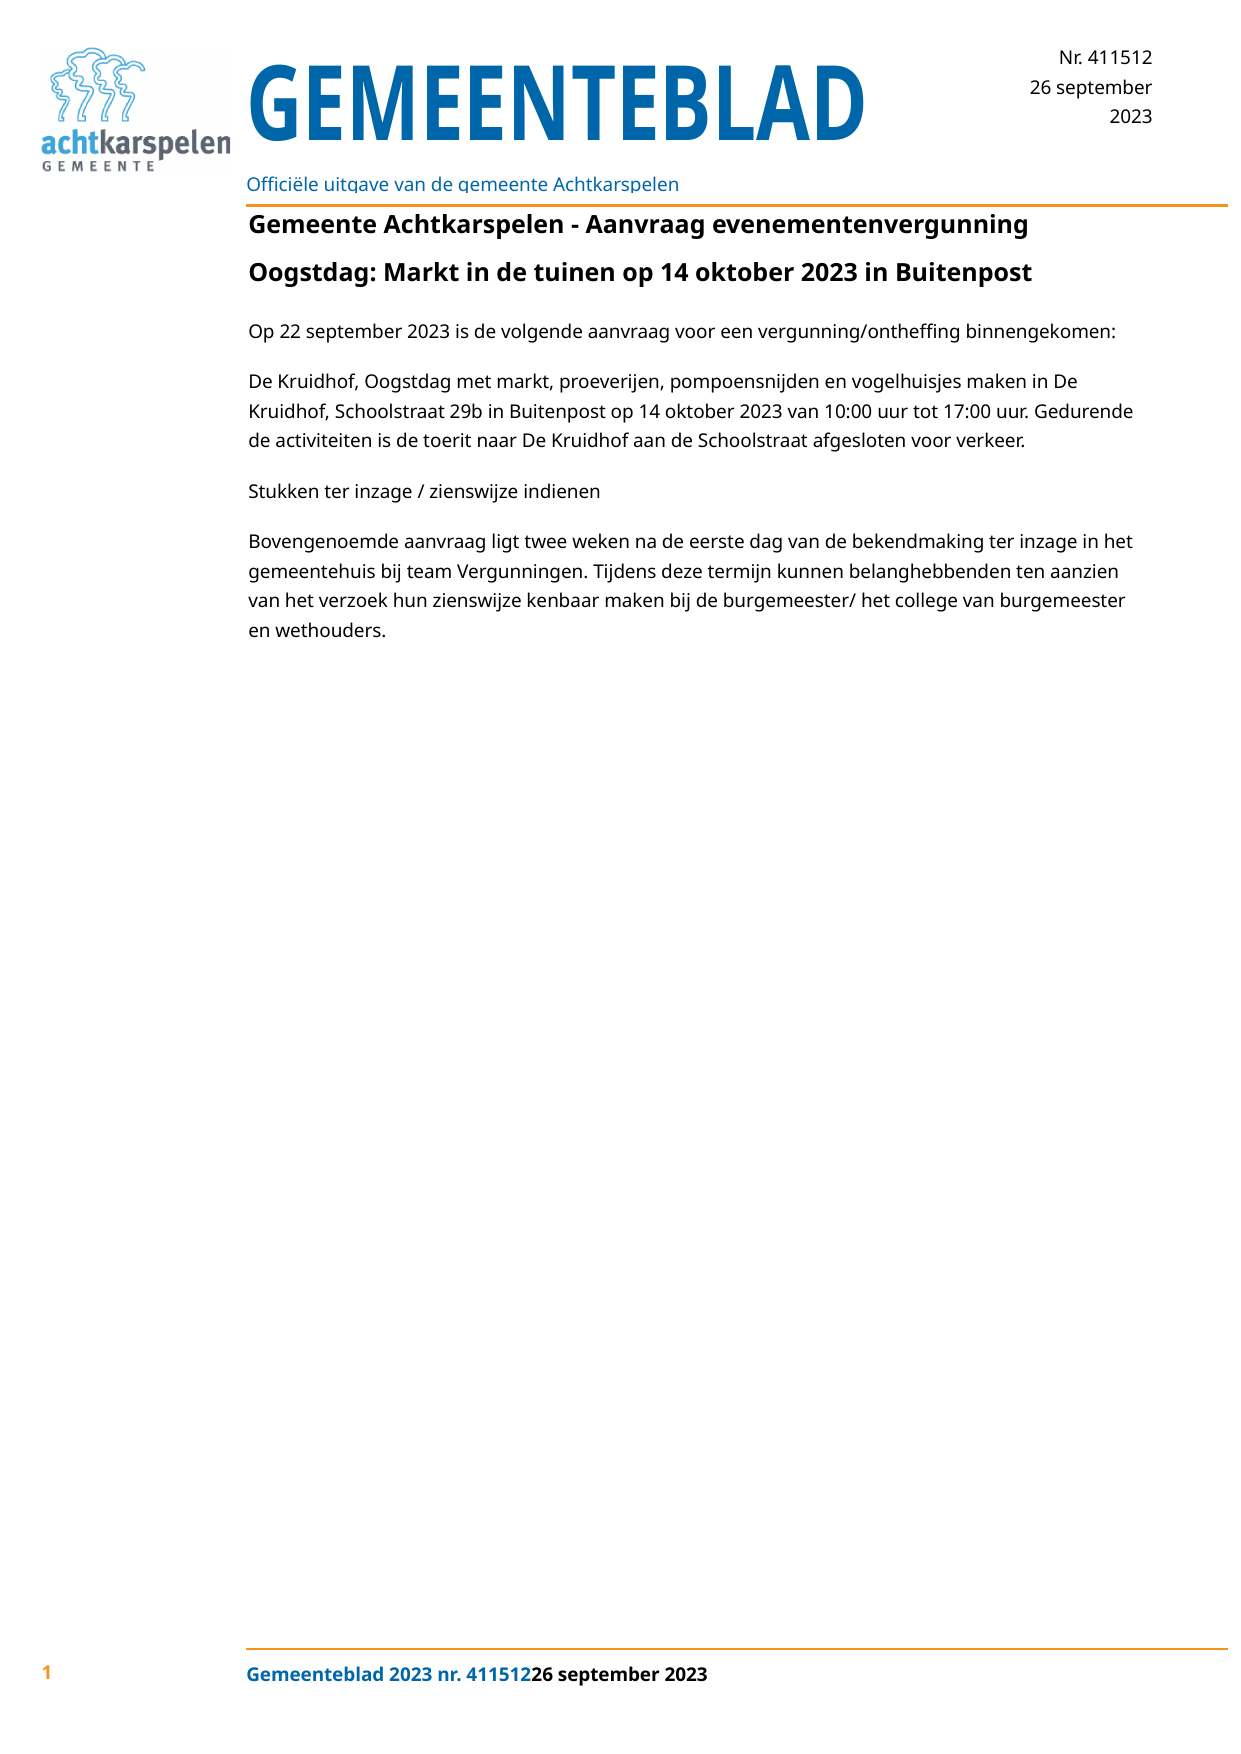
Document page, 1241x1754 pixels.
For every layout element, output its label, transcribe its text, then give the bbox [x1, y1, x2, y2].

text Op 22 september 2023 is de volgende aanvraag voor een vergunning/ontheffing binnengekomen: [248, 318, 1152, 344]
text Stukken ter inzage / zienswijze indienen [248, 478, 1152, 504]
text Gemeente Achtkarspelen - Aanvraag evenementenvergunning Oogstdag: Markt in de tuinen op 14 oktober 2023 in Buitenpost [248, 207, 1152, 288]
text De Kruidhof, Oogstdag met markt, proeverijen, pompoensnijden en vogelhuisjes maken in De Kruidhof, Schoolstraat 29b in Buitenpost op 14 oktober 2023 van 10:00 uur tot 17:00 uur. Gedurende de activiteiten is de toerit naar De Kruidhof aan de Schoolstraat afgesloten voor verkeer. [248, 368, 1152, 453]
text Bovengenoemde aanvraag ligt twee weken na de eerste dag van de bekendmaking ter inzage in het gemeentehuis bij team Vergunningen. Tijdens deze termijn kunnen belanghebbenden ten aanzien van het verzoek hun zienswijze kenbaar maken bij de burgemeester/ het college van burgemeester en wethouders. [248, 528, 1152, 643]
picture [41, 47, 231, 172]
